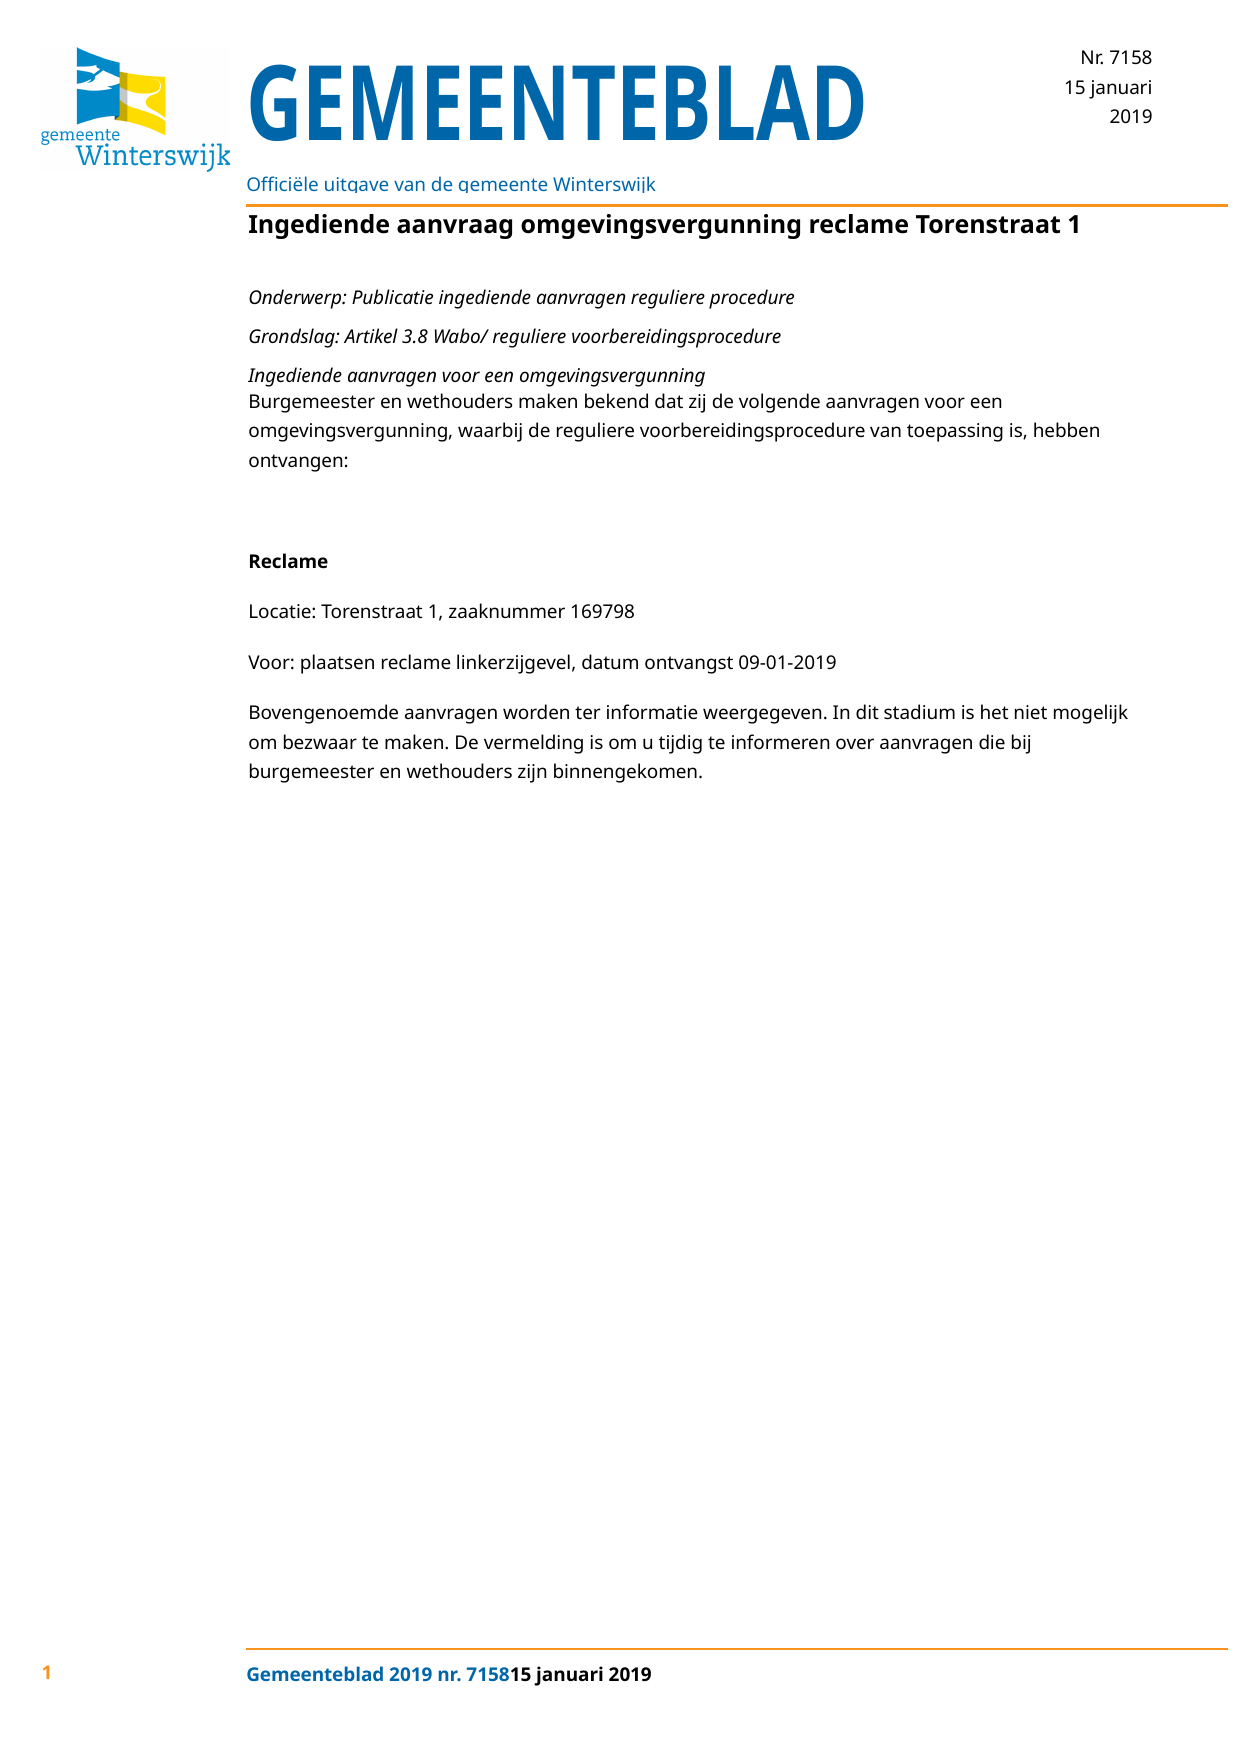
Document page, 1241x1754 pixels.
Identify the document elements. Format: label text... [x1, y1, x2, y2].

picture [225, 153, 231, 162]
text Ingediende aanvragen voor een omgevingsvergunning [248, 362, 1152, 388]
text Ingediende aanvraag omgevingsvergunning reclame Torenstraat 1 [248, 207, 1152, 241]
text Voor: plaatsen reclame linkerzijgevel, datum ontvangst 09-01-2019 [248, 649, 1152, 675]
text Burgemeester en wethouders maken bekend dat zij de volgende aanvragen voor een omgevingsvergunning, waarbij de reguliere voorbereidingsprocedure van toepassing is, hebben ontvangen: [248, 388, 1152, 473]
picture [41, 47, 231, 172]
text Onderwerp: Publicatie ingediende aanvragen reguliere procedure [248, 284, 1152, 309]
text Reclame [248, 548, 1152, 574]
text Bovengenoemde aanvragen worden ter informatie weergegeven. In dit stadium is het niet mogelijk om bezwaar te maken. De vermelding is om u tijdig te informeren over aanvragen die bij burgemeester en wethouders zijn binnengekomen. [248, 699, 1152, 784]
text Locatie: Torenstraat 1, zaaknummer 169798 [248, 598, 1152, 624]
text Grondslag: Artikel 3.8 Wabo/ reguliere voorbereidingsprocedure [248, 323, 1152, 349]
